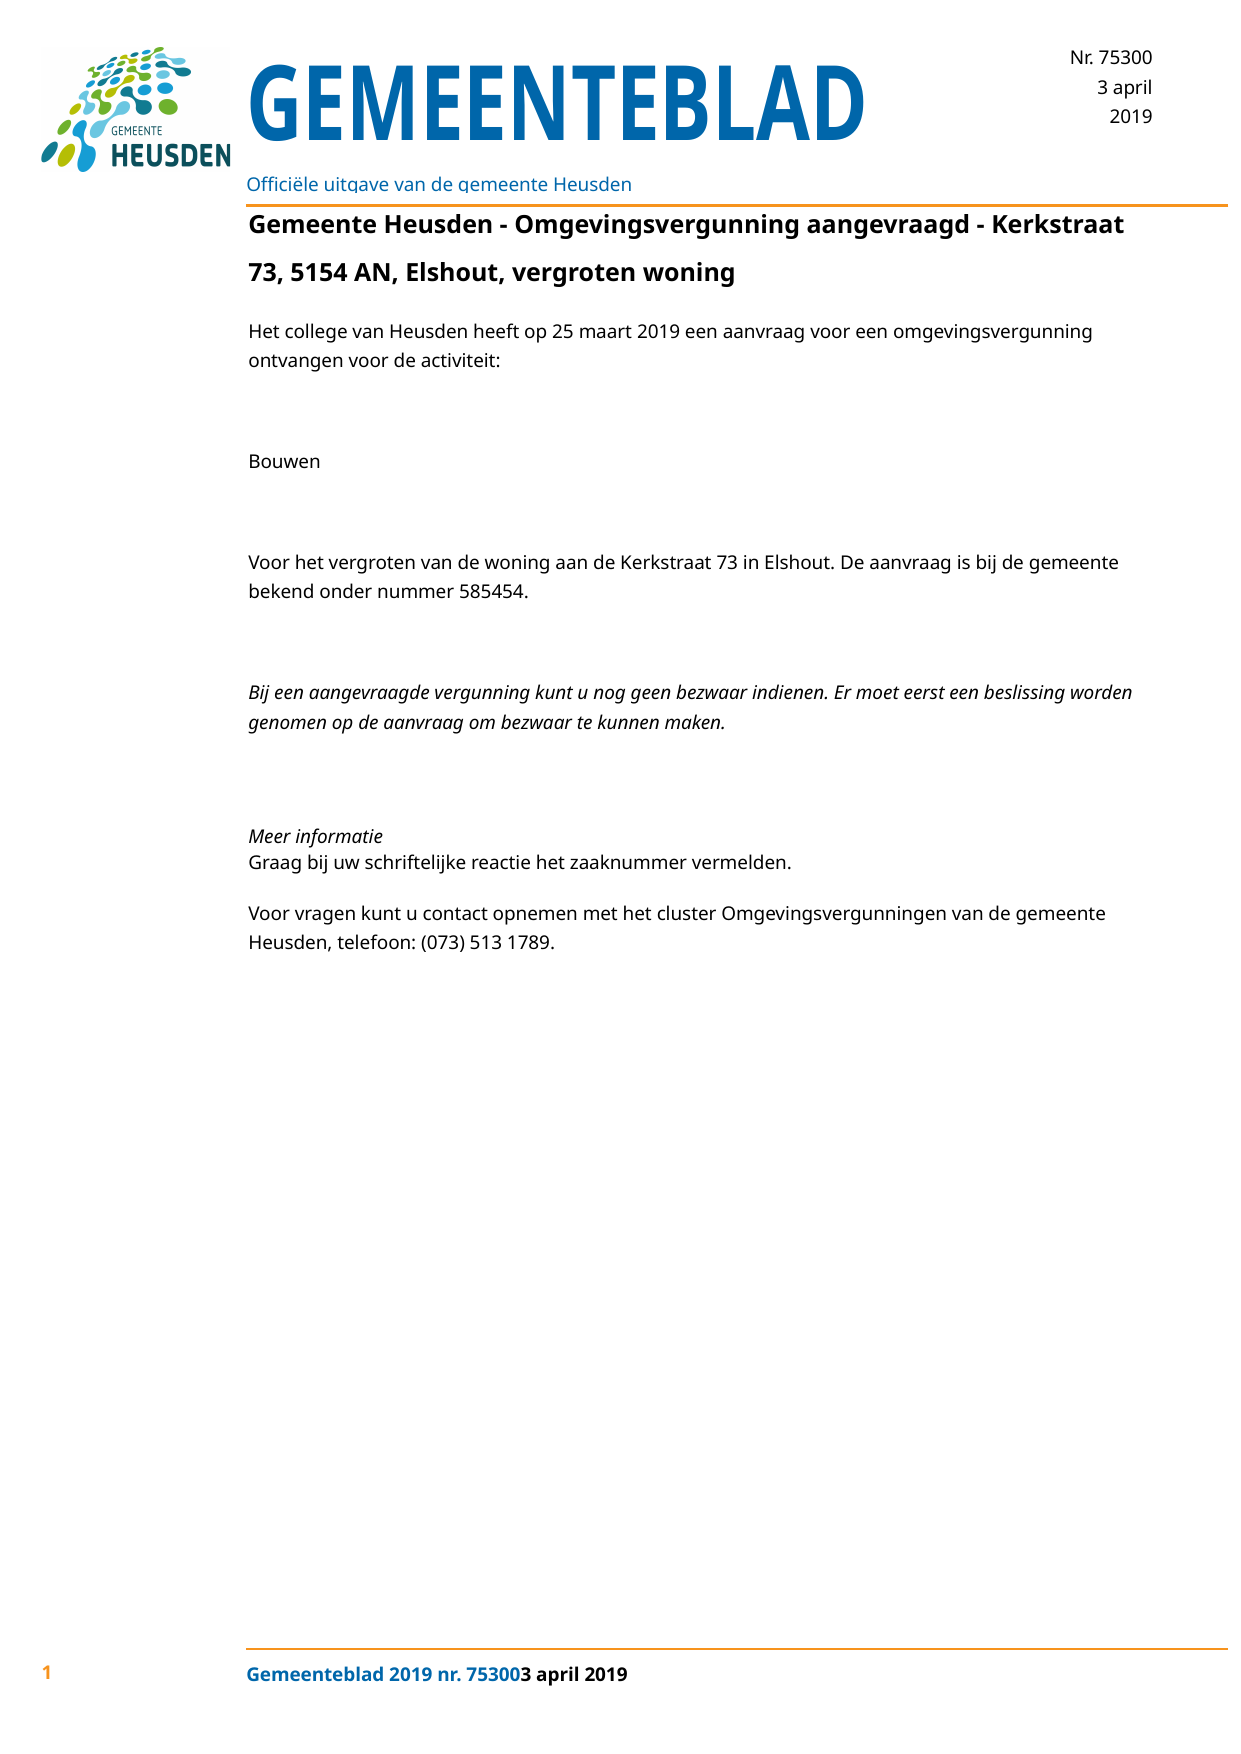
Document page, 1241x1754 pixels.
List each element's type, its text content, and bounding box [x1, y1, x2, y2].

text Bouwen [248, 448, 1152, 474]
text Voor vragen kunt u contact opnemen met het cluster Omgevingsvergunningen van de gemeente Heusden, telefoon: (073) 513 1789. [248, 900, 1152, 955]
text Het college van Heusden heeft op 25 maart 2019 een aanvraag voor een omgevingsvergunning ontvangen voor de activiteit: [248, 318, 1152, 373]
text Gemeente Heusden - Omgevingsvergunning aangevraagd - Kerkstraat 73, 5154 AN, Elshout, vergroten woning [248, 207, 1152, 288]
text Graag bij uw schriftelijke reactie het zaaknummer vermelden. [248, 849, 1152, 875]
picture [41, 47, 231, 172]
text Meer informatie [248, 823, 1152, 849]
text Voor het vergroten van de woning aan de Kerkstraat 73 in Elshout. De aanvraag is bij de gemeente bekend onder nummer 585454. [248, 549, 1152, 604]
text Bij een aangevraagde vergunning kunt u nog geen bezwaar indienen. Er moet eerst een beslissing worden genomen op de aanvraag om bezwaar te kunnen maken. [248, 679, 1152, 735]
